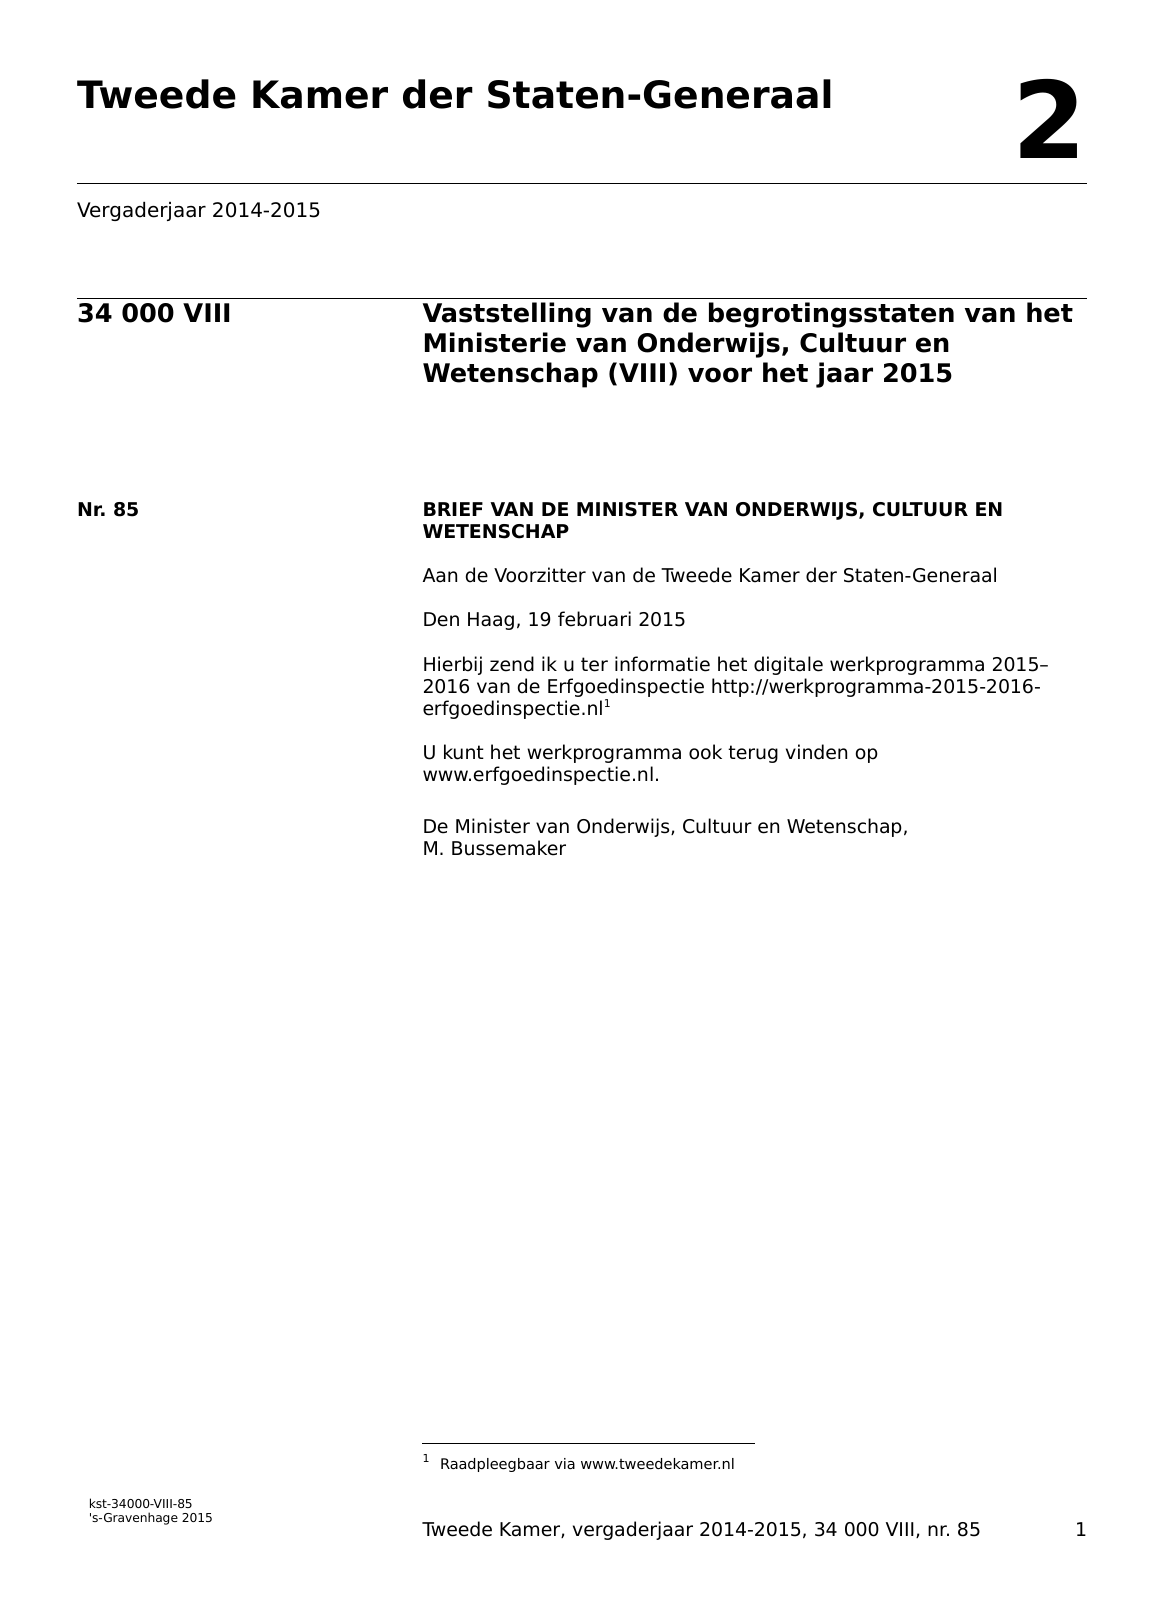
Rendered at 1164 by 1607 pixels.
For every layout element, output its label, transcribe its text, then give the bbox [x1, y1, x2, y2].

subtitle 34 000 VIII Vaststelling van de begrotingsstaten van het Ministerie van Onderwijs, Cultuur en Wetenschap (VIII) voor het jaar 2015 [77, 299, 1087, 388]
text Raadpleegbaar via www.tweedekamer.nl [422, 1452, 1087, 1474]
text U kunt het werkprogramma ook terug vinden op www.erfgoedinspectie.nl. [422, 742, 1087, 786]
text De Minister van Onderwijs, Cultuur en Wetenschap, M. Bussemaker [422, 816, 1087, 859]
text Aan de Voorzitter van de Tweede Kamer der Staten-Generaal [422, 565, 1087, 587]
table_header Tweede Kamer der Staten-Generaal [77, 59, 886, 183]
text 's-Gravenhage 2015 [88, 1511, 323, 1525]
table_cell Vergaderjaar 2014-2015 [77, 184, 1087, 298]
text Hierbij zend ik u ter informatie het digitale werkprogramma 2015–2016 van de Erfgoedinspectie http://werkprogramma-2015-2016-erfgoedinspectie.nl [422, 653, 1087, 719]
table_header 2 [886, 59, 1087, 183]
subtitle Nr. 85 BRIEF VAN DE MINISTER VAN ONDERWIJS, CULTUUR EN WETENSCHAP [77, 499, 1087, 543]
text Den Haag, 19 februari 2015 [422, 609, 1087, 631]
text kst-34000-VIII-85 [88, 1497, 323, 1511]
